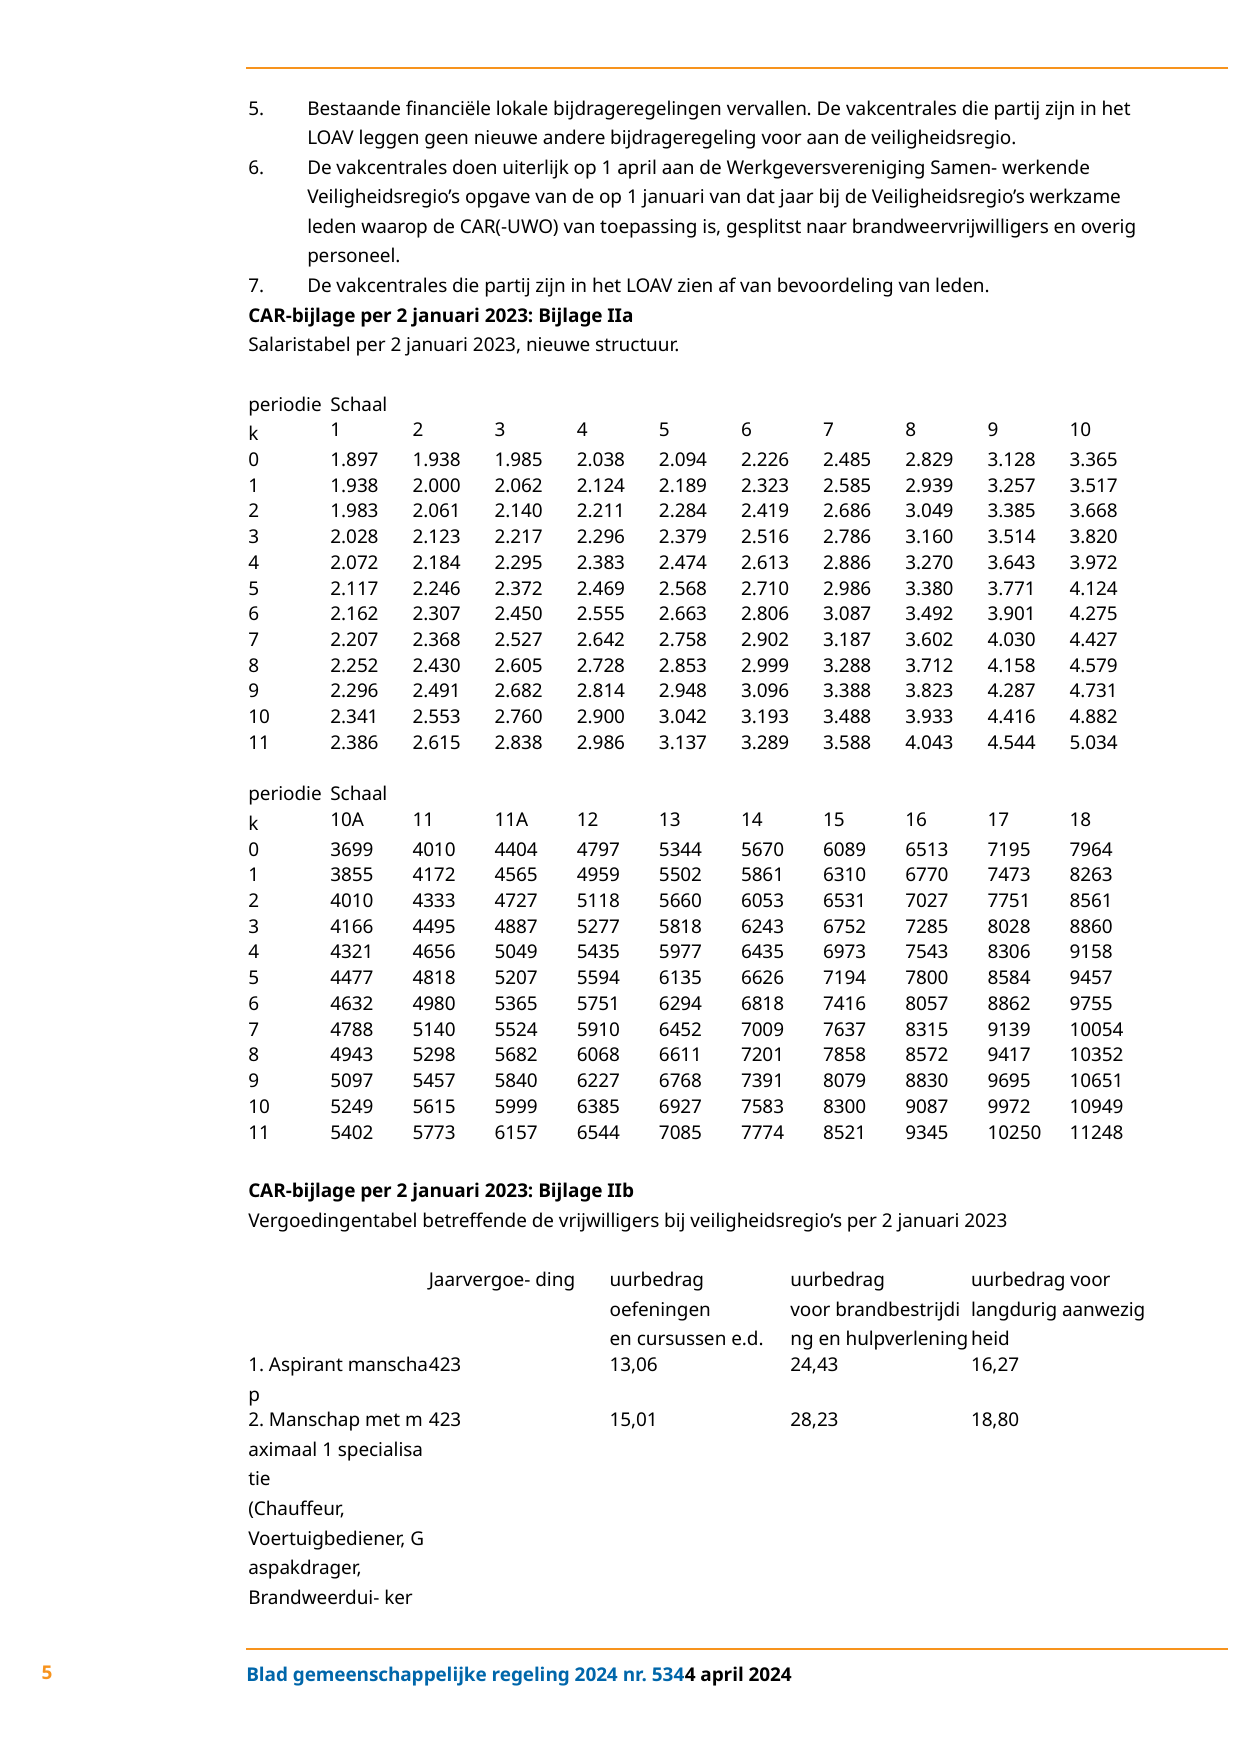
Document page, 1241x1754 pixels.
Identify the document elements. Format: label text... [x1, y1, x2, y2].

table_cell 4565 [494, 862, 577, 887]
table_cell 8561 [1069, 887, 1152, 913]
table_cell 2.226 [741, 446, 823, 472]
picture [41, 47, 231, 172]
table_cell 2.491 [412, 678, 494, 703]
table_cell 10 [1069, 416, 1152, 446]
table_cell 3.270 [905, 549, 987, 575]
table_cell 3.137 [659, 729, 741, 755]
table_cell 14 [741, 806, 823, 836]
table_cell 3.187 [823, 626, 905, 652]
table_cell 7543 [905, 939, 987, 964]
table_cell 4.544 [987, 729, 1069, 755]
table_cell 11A [494, 806, 577, 836]
table_cell 17 [987, 806, 1069, 836]
table_cell 2.419 [741, 498, 823, 523]
table_cell 4632 [330, 990, 412, 1016]
table_cell 2.760 [494, 703, 577, 729]
table_cell 7774 [741, 1119, 823, 1144]
table_cell 2.758 [659, 626, 741, 652]
table_cell 3 [248, 523, 330, 549]
table_cell 5140 [412, 1016, 494, 1042]
text Salaristabel per 2 januari 2023, nieuwe structuur. [248, 331, 1152, 357]
table_cell 8572 [905, 1042, 987, 1067]
table_cell 2.450 [494, 600, 577, 626]
table_cell 3.517 [1069, 472, 1152, 497]
table_cell 5277 [577, 913, 659, 939]
table_cell 1.897 [330, 446, 412, 472]
table_cell 5049 [494, 939, 577, 964]
table_cell 5524 [494, 1016, 577, 1042]
table_header [248, 1266, 429, 1351]
table_cell 6513 [905, 836, 987, 862]
table_cell 7085 [659, 1119, 741, 1144]
table_header uurbedrag voor brandbestrijding en hulpverlening [790, 1266, 971, 1351]
table_cell 9345 [905, 1119, 987, 1144]
table_cell 4.275 [1069, 600, 1152, 626]
table_cell 8830 [905, 1068, 987, 1093]
table_cell 24,43 [790, 1351, 971, 1406]
table_cell 4797 [577, 836, 659, 862]
table_cell 11248 [1069, 1119, 1152, 1144]
table_cell 2.939 [905, 472, 987, 497]
table_cell 2.999 [741, 652, 823, 678]
table_cell 6452 [659, 1016, 741, 1042]
table_cell 2.806 [741, 600, 823, 626]
table_cell 10250 [987, 1119, 1069, 1144]
table_cell 8306 [987, 939, 1069, 964]
table_cell 2. Manschap met maximaal 1 specialisatie (Chauffeur, Voertuigbediener, Gaspakdrager, Brandweerdui- ker [248, 1406, 429, 1610]
table_cell 5.034 [1069, 729, 1152, 755]
table_cell 1.983 [330, 498, 412, 523]
table_cell 5457 [412, 1068, 494, 1093]
table_cell 1.938 [412, 446, 494, 472]
table_cell 6310 [823, 862, 905, 887]
table_cell 1. Aspirant manschap [248, 1351, 429, 1406]
table_cell 3.128 [987, 446, 1069, 472]
table_cell 7964 [1069, 836, 1152, 862]
table_cell 3.820 [1069, 523, 1152, 549]
table_cell 5402 [330, 1119, 412, 1144]
table_cell 3.488 [823, 703, 905, 729]
table_cell 2.140 [494, 498, 577, 523]
table_cell 3.588 [823, 729, 905, 755]
table_cell 13 [659, 806, 741, 836]
table_cell 6 [248, 990, 330, 1016]
table_cell 3.160 [905, 523, 987, 549]
table_cell 4 [248, 939, 330, 964]
table_cell 9417 [987, 1042, 1069, 1067]
table_cell 15 [823, 806, 905, 836]
table_cell 7800 [905, 965, 987, 990]
table_cell 2.900 [577, 703, 659, 729]
table_cell 10054 [1069, 1016, 1152, 1042]
table_cell 16 [905, 806, 987, 836]
table_cell 2.568 [659, 575, 741, 600]
table_cell 6089 [823, 836, 905, 862]
table_cell 5840 [494, 1068, 577, 1093]
table_cell 11 [412, 806, 494, 836]
table_cell 3.643 [987, 549, 1069, 575]
table_header uurbedrag voor langdurig aanwezigheid [971, 1266, 1152, 1351]
table_cell 5818 [659, 913, 741, 939]
table_cell 7027 [905, 887, 987, 913]
table_cell 16,27 [971, 1351, 1152, 1406]
table_cell 3855 [330, 862, 412, 887]
table_cell 4321 [330, 939, 412, 964]
list Bestaande financiële lokale bijdrageregelingen vervallen. De vakcentrales die partij zijn in het LOAV leggen geen nieuwe andere bijdrageregeling voor aan de veiligheidsregio. [248, 95, 1152, 150]
table_cell 2 [248, 887, 330, 913]
table_cell 6157 [494, 1119, 577, 1144]
table_cell 5298 [412, 1042, 494, 1067]
table_cell 6927 [659, 1093, 741, 1119]
table_cell 8263 [1069, 862, 1152, 887]
table_cell 2.323 [741, 472, 823, 497]
table_cell 6 [248, 600, 330, 626]
table_cell 2.686 [823, 498, 905, 523]
table_cell 3.492 [905, 600, 987, 626]
table_cell 4.579 [1069, 652, 1152, 678]
table_cell 6770 [905, 862, 987, 887]
table_cell 4943 [330, 1042, 412, 1067]
table_cell 12 [577, 806, 659, 836]
table_cell 5 [659, 416, 741, 446]
table_cell 7 [248, 1016, 330, 1042]
table_cell 5249 [330, 1093, 412, 1119]
table_cell 2.474 [659, 549, 741, 575]
table_cell 6611 [659, 1042, 741, 1067]
table_cell 3.388 [823, 678, 905, 703]
table_cell 4.427 [1069, 626, 1152, 652]
table_cell 6053 [741, 887, 823, 913]
table_cell 423 [429, 1406, 609, 1610]
table_cell 6294 [659, 990, 741, 1016]
table_cell 13,06 [609, 1351, 790, 1406]
table_header periodiek [248, 391, 330, 446]
table_cell 4887 [494, 913, 577, 939]
table_cell 3 [248, 913, 330, 939]
table_cell 4.158 [987, 652, 1069, 678]
table_cell 6243 [741, 913, 823, 939]
table_cell 3.901 [987, 600, 1069, 626]
table_cell 2 [248, 498, 330, 523]
table_cell 7416 [823, 990, 905, 1016]
table_cell 1 [248, 472, 330, 497]
table_cell 8315 [905, 1016, 987, 1042]
table_cell 2.553 [412, 703, 494, 729]
table_cell 2.341 [330, 703, 412, 729]
table_cell 2.184 [412, 549, 494, 575]
table_cell 4980 [412, 990, 494, 1016]
table_cell 2.527 [494, 626, 577, 652]
table_cell 5861 [741, 862, 823, 887]
table_cell 2.430 [412, 652, 494, 678]
table_cell 3.712 [905, 652, 987, 678]
table_cell 2.605 [494, 652, 577, 678]
table_cell 2.000 [412, 472, 494, 497]
table_cell 2.368 [412, 626, 494, 652]
table_cell 2.038 [577, 446, 659, 472]
table_header Jaarvergoe- ding [429, 1266, 609, 1351]
table_cell 5670 [741, 836, 823, 862]
table_cell 2.162 [330, 600, 412, 626]
table_cell 8860 [1069, 913, 1152, 939]
table_cell 2.296 [577, 523, 659, 549]
table_cell 2.383 [577, 549, 659, 575]
table_cell 2.829 [905, 446, 987, 472]
table_cell 0 [248, 836, 330, 862]
table_cell 4.124 [1069, 575, 1152, 600]
table_cell 11 [248, 1119, 330, 1144]
table_cell 3.380 [905, 575, 987, 600]
table_cell 2.379 [659, 523, 741, 549]
table_cell 3 [494, 416, 577, 446]
table_cell 10 [248, 703, 330, 729]
table_cell 6752 [823, 913, 905, 939]
table_cell 5097 [330, 1068, 412, 1093]
table_cell 2.642 [577, 626, 659, 652]
table_cell 5118 [577, 887, 659, 913]
table_cell 9158 [1069, 939, 1152, 964]
table_cell 4404 [494, 836, 577, 862]
table_cell 4.731 [1069, 678, 1152, 703]
table_cell 2.555 [577, 600, 659, 626]
table_cell 2.211 [577, 498, 659, 523]
table_cell 2.516 [741, 523, 823, 549]
table_cell 1 [248, 862, 330, 887]
table_cell 7194 [823, 965, 905, 990]
table_cell 0 [248, 446, 330, 472]
table_cell 4.416 [987, 703, 1069, 729]
table_cell 6973 [823, 939, 905, 964]
table_cell 2.307 [412, 600, 494, 626]
table_cell 6818 [741, 990, 823, 1016]
table_cell 8028 [987, 913, 1069, 939]
table_cell 4727 [494, 887, 577, 913]
table_cell 3.602 [905, 626, 987, 652]
table_cell 2.663 [659, 600, 741, 626]
table_cell 11 [248, 729, 330, 755]
list De vakcentrales doen uiterlijk op 1 april aan de Werkgeversvereniging Samen- werkende Veiligheidsregio’s opgave van de op 1 januari van dat jaar bij de Veiligheidsregio’s werkzame leden waarop de CAR(-UWO) van toepassing is, gesplitst naar brandweervrijwilligers en overig personeel. [248, 154, 1152, 268]
table_cell 6068 [577, 1042, 659, 1067]
table_cell 6626 [741, 965, 823, 990]
table_cell 8057 [905, 990, 987, 1016]
table_cell 10352 [1069, 1042, 1152, 1067]
table_cell 5682 [494, 1042, 577, 1067]
table_cell 10A [330, 806, 412, 836]
table_cell 5 [248, 965, 330, 990]
table_cell 3.385 [987, 498, 1069, 523]
table_cell 4.030 [987, 626, 1069, 652]
table_cell 5910 [577, 1016, 659, 1042]
table_cell 5999 [494, 1093, 577, 1119]
table_header Schaal [330, 391, 1152, 416]
table_cell 2.986 [823, 575, 905, 600]
table_cell 8521 [823, 1119, 905, 1144]
table_cell 2.710 [741, 575, 823, 600]
table_cell 6531 [823, 887, 905, 913]
table_cell 1 [330, 416, 412, 446]
table_cell 5 [248, 575, 330, 600]
table_cell 3699 [330, 836, 412, 862]
table_cell 2.469 [577, 575, 659, 600]
table_cell 2.028 [330, 523, 412, 549]
table_cell 7009 [741, 1016, 823, 1042]
table_cell 4010 [412, 836, 494, 862]
table_cell 3.289 [741, 729, 823, 755]
table_cell 4495 [412, 913, 494, 939]
table_cell 2.986 [577, 729, 659, 755]
table_cell 3.668 [1069, 498, 1152, 523]
table_cell 2.061 [412, 498, 494, 523]
table_cell 2.613 [741, 549, 823, 575]
table_cell 3.042 [659, 703, 741, 729]
table_cell 6435 [741, 939, 823, 964]
text CAR-bijlage per 2 januari 2023: Bijlage IIb [248, 1177, 1152, 1203]
table_cell 2.948 [659, 678, 741, 703]
table_cell 9755 [1069, 990, 1152, 1016]
table_cell 7 [823, 416, 905, 446]
table_cell 2.485 [823, 446, 905, 472]
table_cell 10651 [1069, 1068, 1152, 1093]
table_cell 2.296 [330, 678, 412, 703]
table_cell 10 [248, 1093, 330, 1119]
table_cell periodiek [248, 781, 330, 836]
table_cell 4788 [330, 1016, 412, 1042]
table_cell [248, 755, 1152, 781]
table_cell 4 [577, 416, 659, 446]
table_cell 2.615 [412, 729, 494, 755]
table_cell 2.217 [494, 523, 577, 549]
table_cell 3.972 [1069, 549, 1152, 575]
table_cell 2.252 [330, 652, 412, 678]
table_cell 9972 [987, 1093, 1069, 1119]
table_cell 3.257 [987, 472, 1069, 497]
table_header uurbedrag oefeningen en cursussen e.d. [609, 1266, 790, 1351]
table_cell 5435 [577, 939, 659, 964]
table_cell 6135 [659, 965, 741, 990]
table_cell 2.284 [659, 498, 741, 523]
table_cell 2 [412, 416, 494, 446]
text Vergoedingentabel betreffende de vrijwilligers bij veiligheidsregio’s per 2 januari 2023 [248, 1207, 1152, 1233]
table_cell 9 [248, 1068, 330, 1093]
table_cell 7858 [823, 1042, 905, 1067]
table_cell 4172 [412, 862, 494, 887]
table_cell 8 [905, 416, 987, 446]
table_cell 2.062 [494, 472, 577, 497]
table_cell 2.386 [330, 729, 412, 755]
table_cell 2.585 [823, 472, 905, 497]
table_cell 1.985 [494, 446, 577, 472]
table_cell 5773 [412, 1119, 494, 1144]
table_cell 2.123 [412, 523, 494, 549]
table_cell 5344 [659, 836, 741, 862]
table_cell 5660 [659, 887, 741, 913]
table_cell 4166 [330, 913, 412, 939]
table_cell 9457 [1069, 965, 1152, 990]
table_cell 4.287 [987, 678, 1069, 703]
table_cell 6385 [577, 1093, 659, 1119]
table_cell 6768 [659, 1068, 741, 1093]
table_cell 4656 [412, 939, 494, 964]
table_cell 4818 [412, 965, 494, 990]
table_cell 2.072 [330, 549, 412, 575]
table_cell 2.886 [823, 549, 905, 575]
table_cell 4 [248, 549, 330, 575]
table_cell 2.124 [577, 472, 659, 497]
table_cell 5365 [494, 990, 577, 1016]
table_cell 2.814 [577, 678, 659, 703]
table_cell 5751 [577, 990, 659, 1016]
table_cell 4.043 [905, 729, 987, 755]
table_cell 9139 [987, 1016, 1069, 1042]
table_cell 3.193 [741, 703, 823, 729]
table_cell 8300 [823, 1093, 905, 1119]
table_cell 3.049 [905, 498, 987, 523]
table_cell 4.882 [1069, 703, 1152, 729]
table_cell 2.902 [741, 626, 823, 652]
table_cell 8079 [823, 1068, 905, 1093]
table_cell 6227 [577, 1068, 659, 1093]
table_cell 15,01 [609, 1406, 790, 1610]
table_cell Schaal [330, 781, 1152, 806]
table_cell 3.933 [905, 703, 987, 729]
table_cell 28,23 [790, 1406, 971, 1610]
table_cell 10949 [1069, 1093, 1152, 1119]
table_cell 2.246 [412, 575, 494, 600]
table_cell 4959 [577, 862, 659, 887]
table_cell 2.853 [659, 652, 741, 678]
table_cell 5594 [577, 965, 659, 990]
table_cell 2.094 [659, 446, 741, 472]
table_cell 3.514 [987, 523, 1069, 549]
table_cell 8862 [987, 990, 1069, 1016]
text CAR-bijlage per 2 januari 2023: Bijlage IIa [248, 302, 1152, 328]
table_cell 1.938 [330, 472, 412, 497]
table_cell 3.771 [987, 575, 1069, 600]
table_cell 2.207 [330, 626, 412, 652]
table_cell 4333 [412, 887, 494, 913]
table_cell 5615 [412, 1093, 494, 1119]
table_cell 6 [741, 416, 823, 446]
table_cell 3.288 [823, 652, 905, 678]
table_cell 18,80 [971, 1406, 1152, 1610]
table_cell 5502 [659, 862, 741, 887]
table_cell 9 [248, 678, 330, 703]
table_cell 7201 [741, 1042, 823, 1067]
table_cell 9695 [987, 1068, 1069, 1093]
table_cell 3.087 [823, 600, 905, 626]
table_cell 2.728 [577, 652, 659, 678]
table_cell 7 [248, 626, 330, 652]
table_cell 2.682 [494, 678, 577, 703]
table_cell 3.365 [1069, 446, 1152, 472]
table_cell 7637 [823, 1016, 905, 1042]
table_cell 3.823 [905, 678, 987, 703]
table_cell 2.838 [494, 729, 577, 755]
table_cell 7285 [905, 913, 987, 939]
table_cell 7195 [987, 836, 1069, 862]
table_cell 2.372 [494, 575, 577, 600]
table_cell 4477 [330, 965, 412, 990]
table_cell 2.295 [494, 549, 577, 575]
table_cell 423 [429, 1351, 609, 1406]
table_cell 8584 [987, 965, 1069, 990]
table_cell 8 [248, 652, 330, 678]
table_cell 9087 [905, 1093, 987, 1119]
table_cell 3.096 [741, 678, 823, 703]
table_cell 7473 [987, 862, 1069, 887]
table_cell 5977 [659, 939, 741, 964]
table_cell 7751 [987, 887, 1069, 913]
table_cell 8 [248, 1042, 330, 1067]
table_cell 2.189 [659, 472, 741, 497]
table_cell 9 [987, 416, 1069, 446]
table_cell 6544 [577, 1119, 659, 1144]
list De vakcentrales die partij zijn in het LOAV zien af van bevoordeling van leden. [248, 272, 1152, 298]
table_cell 7583 [741, 1093, 823, 1119]
table_cell 18 [1069, 806, 1152, 836]
table_cell 7391 [741, 1068, 823, 1093]
table_cell 4010 [330, 887, 412, 913]
table_cell 2.786 [823, 523, 905, 549]
table_cell 2.117 [330, 575, 412, 600]
table_cell 5207 [494, 965, 577, 990]
